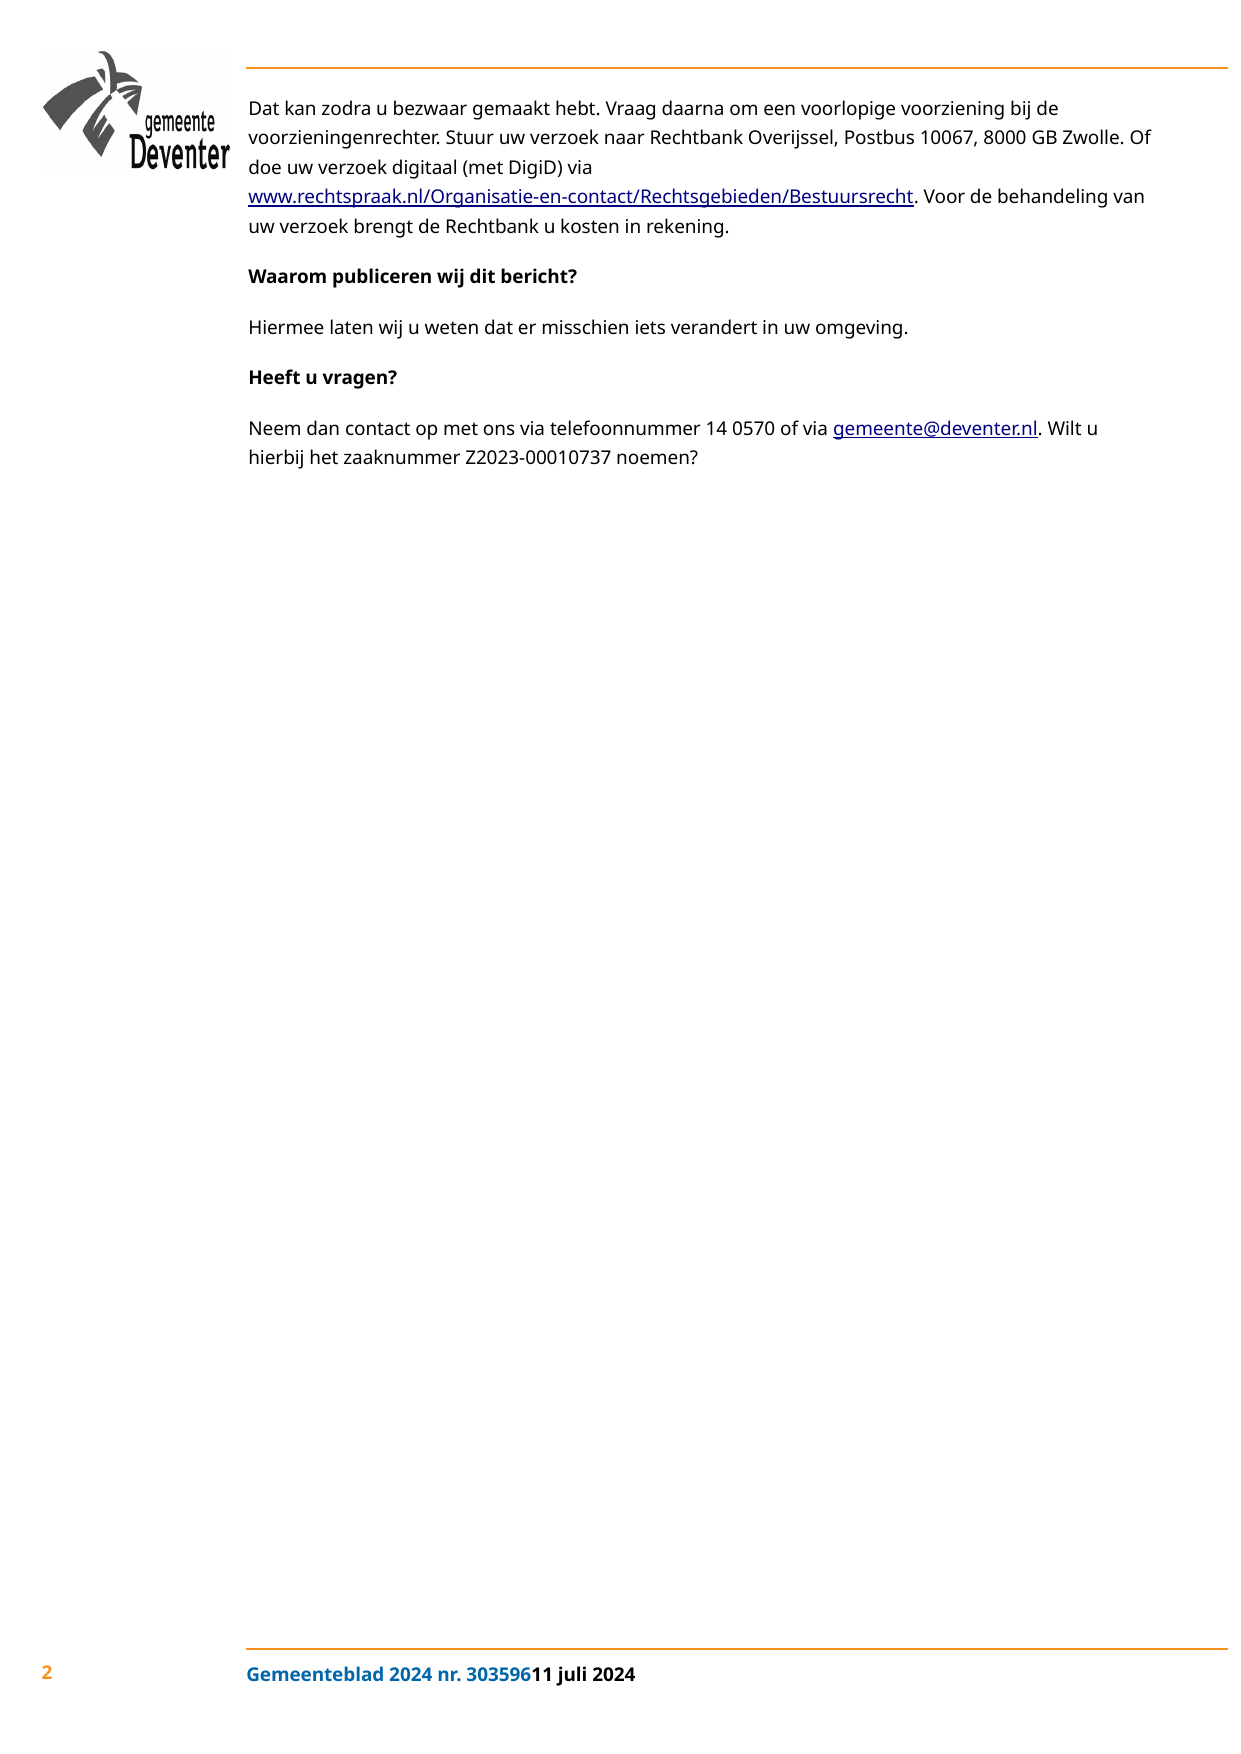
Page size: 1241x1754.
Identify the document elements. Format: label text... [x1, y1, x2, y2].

text Hiermee laten wij u weten dat er misschien iets verandert in uw omgeving. [248, 314, 1152, 340]
text Heeft u vragen? [248, 364, 1152, 390]
picture [41, 47, 231, 172]
text Neem dan contact op met ons via telefoonnummer 14 0570 of via gemeente@deventer.nl. Wilt u hierbij het zaaknummer Z2023-00010737 noemen? [248, 415, 1152, 470]
text Dat kan zodra u bezwaar gemaakt hebt. Vraag daarna om een voorlopige voorziening bij de voorzieningenrechter. Stuur uw verzoek naar Rechtbank Overijssel, Postbus 10067, 8000 GB Zwolle. Of doe uw verzoek digitaal (met DigiD) via www.rechtspraak.nl/Organisatie-en-contact/Rechtsgebieden/Bestuursrecht. Voor de behandeling van uw verzoek brengt de Rechtbank u kosten in rekening. [248, 95, 1152, 239]
text Waarom publiceren wij dit bericht? [248, 263, 1152, 289]
